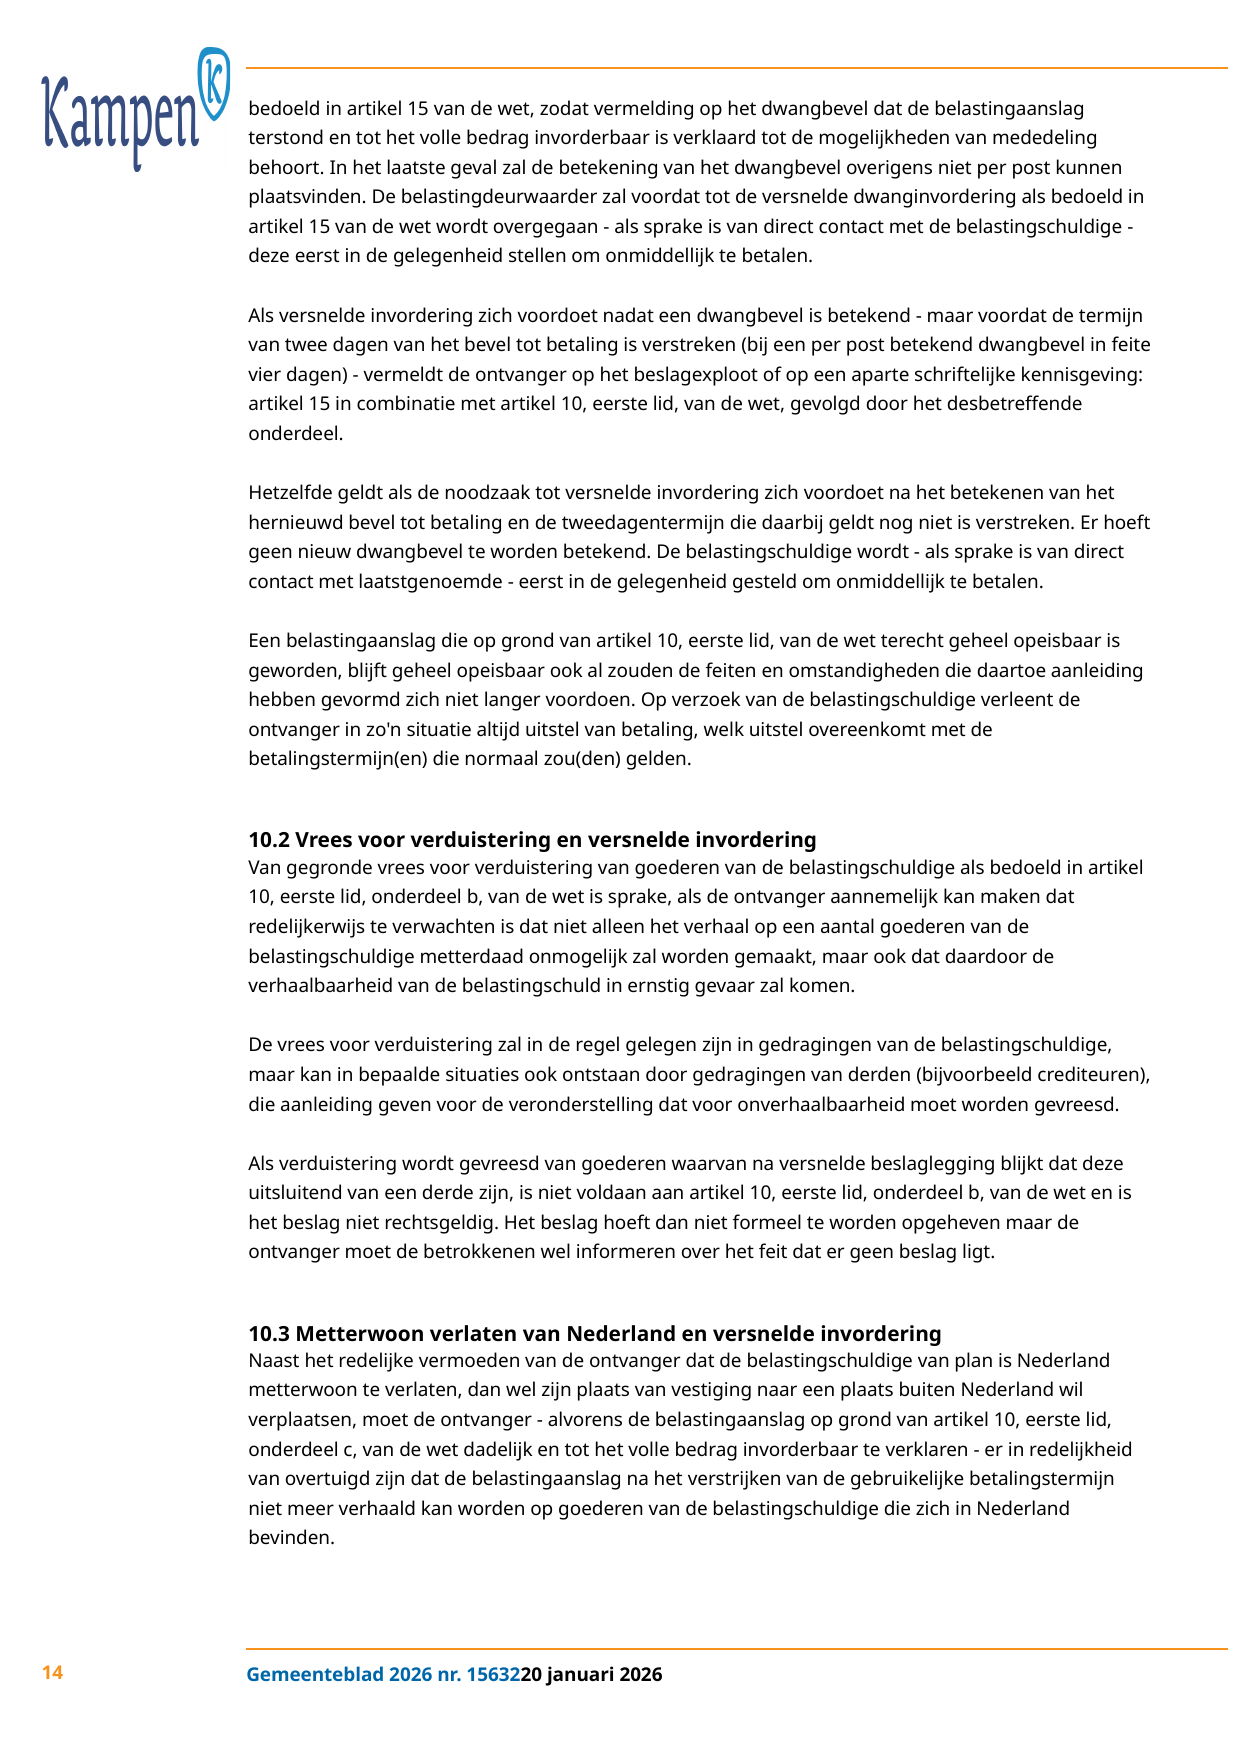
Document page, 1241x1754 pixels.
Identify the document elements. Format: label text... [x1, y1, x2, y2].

text bedoeld in artikel 15 van de wet, zodat vermelding op het dwangbevel dat de belastingaanslag terstond en tot het volle bedrag invorderbaar is verklaard tot de mogelijkheden van mededeling behoort. In het laatste geval zal de betekening van het dwangbevel overigens niet per post kunnen plaatsvinden. De belastingdeurwaarder zal voordat tot de versnelde dwanginvordering als bedoeld in artikel 15 van de wet wordt overgegaan - als sprake is van direct contact met de belastingschuldige - deze eerst in de gelegenheid stellen om onmiddellijk te betalen. [248, 95, 1152, 268]
text De vrees voor verduistering zal in de regel gelegen zijn in gedragingen van de belastingschuldige, maar kan in bepaalde situaties ook ontstaan door gedragingen van derden (bijvoorbeeld crediteuren), die aanleiding geven voor de veronderstelling dat voor onverhaalbaarheid moet worden gevreesd. [248, 1032, 1152, 1116]
text Naast het redelijke vermoeden van de ontvanger dat de belastingschuldige van plan is Nederland metterwoon te verlaten, dan wel zijn plaats van vestiging naar een plaats buiten Nederland wil verplaatsen, moet de ontvanger - alvorens de belastingaanslag op grond van artikel 10, eerste lid, onderdeel c, van de wet dadelijk en tot het volle bedrag invorderbaar te verklaren - er in redelijkheid van overtuigd zijn dat de belastingaanslag na het verstrijken van de gebruikelijke betalingstermijn niet meer verhaald kan worden op goederen van de belastingschuldige die zich in Nederland bevinden. [248, 1347, 1152, 1550]
text Als versnelde invordering zich voordoet nadat een dwangbevel is betekend - maar voordat de termijn van twee dagen van het bevel tot betaling is verstreken (bij een per post betekend dwangbevel in feite vier dagen) - vermeldt de ontvanger op het beslagexploot of op een aparte schriftelijke kennisgeving: artikel 15 in combinatie met artikel 10, eerste lid, van de wet, gevolgd door het desbetreffende onderdeel. [248, 302, 1152, 446]
text Een belastingaanslag die op grond van artikel 10, eerste lid, van de wet terecht geheel opeisbaar is geworden, blijft geheel opeisbaar ook al zouden de feiten en omstandigheden die daartoe aanleiding hebben gevormd zich niet langer voordoen. Op verzoek van de belastingschuldige verleent de ontvanger in zo'n situatie altijd uitstel van betaling, welk uitstel overeenkomt met de betalingstermijn(en) die normaal zou(den) gelden. [248, 627, 1152, 771]
text 10.3 Metterwoon verlaten van Nederland en versnelde invordering [248, 1319, 1152, 1347]
text Van gegronde vrees voor verduistering van goederen van de belastingschuldige als bedoeld in artikel 10, eerste lid, onderdeel b, van de wet is sprake, als de ontvanger aannemelijk kan maken dat redelijkerwijs te verwachten is dat niet alleen het verhaal op een aantal goederen van de belastingschuldige metterdaad onmogelijk zal worden gemaakt, maar ook dat daardoor de verhaalbaarheid van de belastingschuld in ernstig gevaar zal komen. [248, 854, 1152, 998]
picture [41, 47, 231, 172]
text 10.2 Vrees voor verduistering en versnelde invordering [248, 826, 1152, 854]
text Als verduistering wordt gevreesd van goederen waarvan na versnelde beslaglegging blijkt dat deze uitsluitend van een derde zijn, is niet voldaan aan artikel 10, eerste lid, onderdeel b, van de wet en is het beslag niet rechtsgeldig. Het beslag hoeft dan niet formeel te worden opgeheven maar de ontvanger moet de betrokkenen wel informeren over het feit dat er geen beslag ligt. [248, 1150, 1152, 1264]
text Hetzelfde geldt als de noodzaak tot versnelde invordering zich voordoet na het betekenen van het hernieuwd bevel tot betaling en de tweedagentermijn die daarbij geldt nog niet is verstreken. Er hoeft geen nieuw dwangbevel te worden betekend. De belastingschuldige wordt - als sprake is van direct contact met laatstgenoemde - eerst in de gelegenheid gesteld om onmiddellijk te betalen. [248, 479, 1152, 594]
